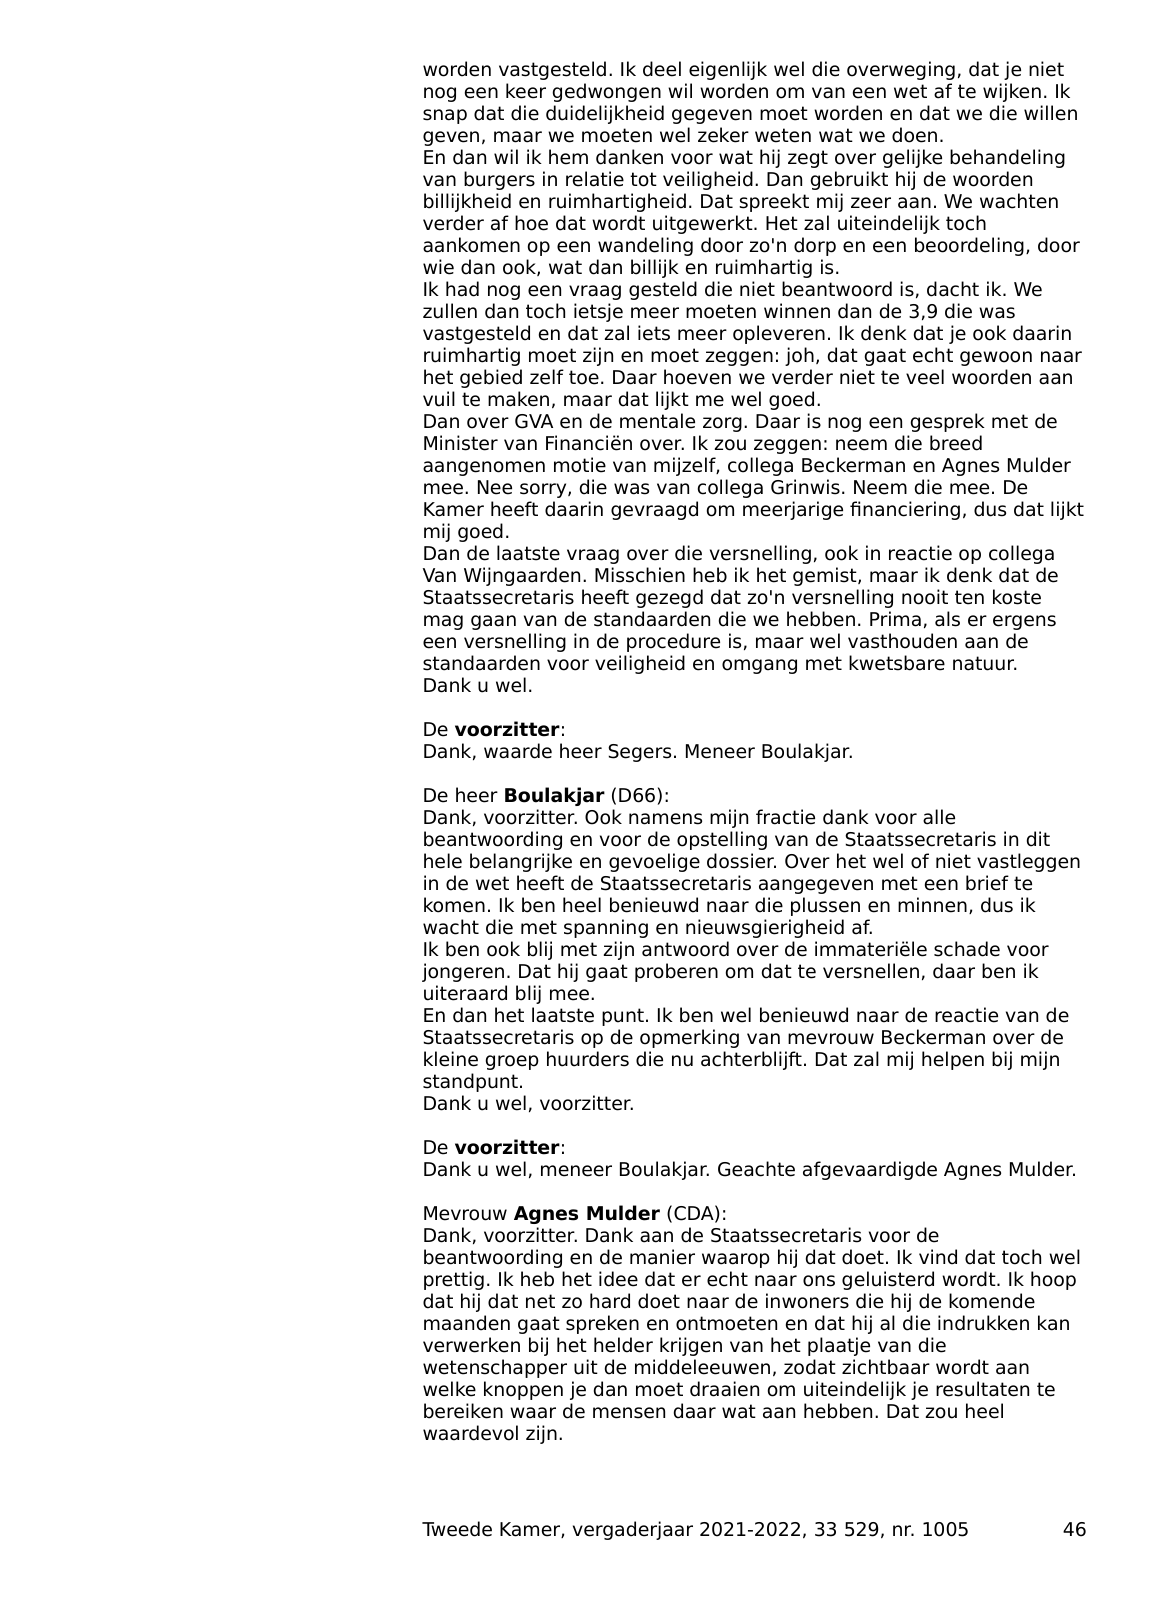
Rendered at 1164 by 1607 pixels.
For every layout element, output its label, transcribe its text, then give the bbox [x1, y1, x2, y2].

text Dank, voorzitter. Dank aan de Staatssecretaris voor de beantwoording en de manier waarop hij dat doet. Ik vind dat toch wel prettig. Ik heb het idee dat er echt naar ons geluisterd wordt. Ik hoop dat hij dat net zo hard doet naar de inwoners die hij de komende maanden gaat spreken en ontmoeten en dat hij al die indrukken kan verwerken bij het helder krijgen van het plaatje van die wetenschapper uit de middeleeuwen, zodat zichtbaar wordt aan welke knoppen je dan moet draaien om uiteindelijk je resultaten te bereiken waar de mensen daar wat aan hebben. Dat zou heel waardevol zijn. [422, 1225, 1087, 1444]
text De voorzitter: [422, 1137, 1087, 1159]
text Dan over GVA en de mentale zorg. Daar is nog een gesprek met de Minister van Financiën over. Ik zou zeggen: neem die breed aangenomen motie van mijzelf, collega Beckerman en Agnes Mulder mee. Nee sorry, die was van collega Grinwis. Neem die mee. De Kamer heeft daarin gevraagd om meerjarige financiering, dus dat lijkt mij goed. [422, 411, 1087, 543]
text En dan het laatste punt. Ik ben wel benieuwd naar de reactie van de Staatssecretaris op de opmerking van mevrouw Beckerman over de kleine groep huurders die nu achterblijft. Dat zal mij helpen bij mijn standpunt. [422, 1004, 1087, 1092]
text Dank u wel, meneer Boulakjar. Geachte afgevaardigde Agnes Mulder. [422, 1159, 1087, 1181]
text En dan wil ik hem danken voor wat hij zegt over gelijke behandeling van burgers in relatie tot veiligheid. Dan gebruikt hij de woorden billijkheid en ruimhartigheid. Dat spreekt mij zeer aan. We wachten verder af hoe dat wordt uitgewerkt. Het zal uiteindelijk toch aankomen op een wandeling door zo'n dorp en een beoordeling, door wie dan ook, wat dan billijk en ruimhartig is. [422, 147, 1087, 279]
text Ik had nog een vraag gesteld die niet beantwoord is, dacht ik. We zullen dan toch ietsje meer moeten winnen dan de 3,9 die was vastgesteld en dat zal iets meer opleveren. Ik denk dat je ook daarin ruimhartig moet zijn en moet zeggen: joh, dat gaat echt gewoon naar het gebied zelf toe. Daar hoeven we verder niet te veel woorden aan vuil te maken, maar dat lijkt me wel goed. [422, 279, 1087, 411]
text Dank, waarde heer Segers. Meneer Boulakjar. [422, 741, 1087, 763]
text Ik ben ook blij met zijn antwoord over de immateriële schade voor jongeren. Dat hij gaat proberen om dat te versnellen, daar ben ik uiteraard blij mee. [422, 939, 1087, 1004]
text Dank u wel, voorzitter. [422, 1092, 1087, 1114]
text De heer Boulakjar (D66): [422, 785, 1087, 807]
text Mevrouw Agnes Mulder (CDA): [422, 1203, 1087, 1225]
text Dank, voorzitter. Ook namens mijn fractie dank voor alle beantwoording en voor de opstelling van de Staatssecretaris in dit hele belangrijke en gevoelige dossier. Over het wel of niet vastleggen in de wet heeft de Staatssecretaris aangegeven met een brief te komen. Ik ben heel benieuwd naar die plussen en minnen, dus ik wacht die met spanning en nieuwsgierigheid af. [422, 807, 1087, 939]
text Dank u wel. [422, 674, 1087, 696]
text De voorzitter: [422, 719, 1087, 741]
text worden vastgesteld. Ik deel eigenlijk wel die overweging, dat je niet nog een keer gedwongen wil worden om van een wet af te wijken. Ik snap dat die duidelijkheid gegeven moet worden en dat we die willen geven, maar we moeten wel zeker weten wat we doen. [422, 59, 1087, 147]
text Dan de laatste vraag over die versnelling, ook in reactie op collega Van Wijngaarden. Misschien heb ik het gemist, maar ik denk dat de Staatssecretaris heeft gezegd dat zo'n versnelling nooit ten koste mag gaan van de standaarden die we hebben. Prima, als er ergens een versnelling in de procedure is, maar wel vasthouden aan de standaarden voor veiligheid en omgang met kwetsbare natuur. [422, 543, 1087, 674]
